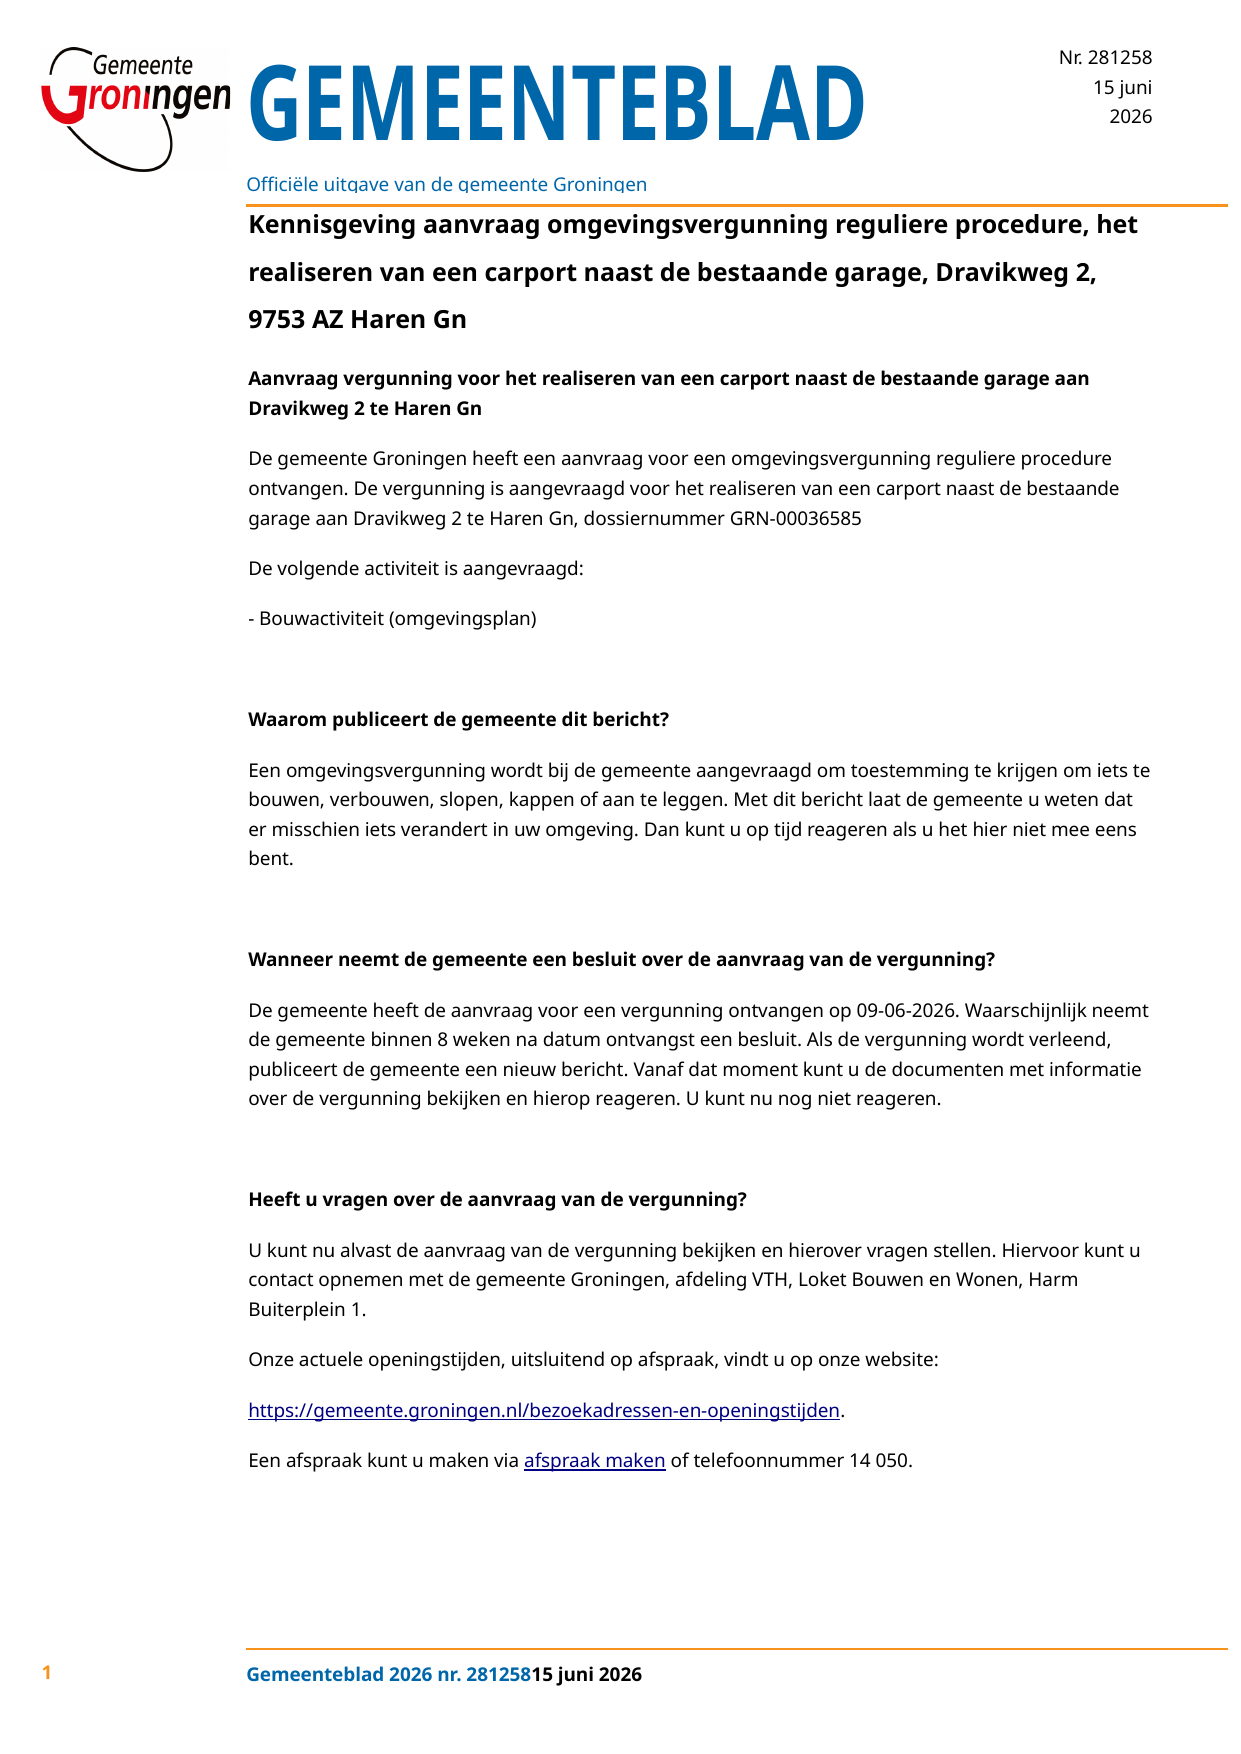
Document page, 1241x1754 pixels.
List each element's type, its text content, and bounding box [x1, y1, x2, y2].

text Een omgevingsvergunning wordt bij de gemeente aangevraagd om toestemming te krijgen om iets te bouwen, verbouwen, slopen, kappen of aan te leggen. Met dit bericht laat de gemeente u weten dat er misschien iets verandert in uw omgeving. Dan kunt u op tijd reageren als u het hier niet mee eens bent. [248, 757, 1152, 871]
text https://gemeente.groningen.nl/bezoekadressen-en-openingstijden. [248, 1397, 1152, 1422]
text De gemeente heeft de aanvraag voor een vergunning ontvangen op 09-06-2026. Waarschijnlijk neemt de gemeente binnen 8 weken na datum ontvangst een besluit. Als de vergunning wordt verleend, publiceert de gemeente een nieuw bericht. Vanaf dat moment kunt u de documenten met informatie over de vergunning bekijken en hierop reageren. U kunt nu nog niet reageren. [248, 997, 1152, 1111]
text Een afspraak kunt u maken via afspraak maken of telefoonnummer 14 050. [248, 1447, 1152, 1473]
text U kunt nu alvast de aanvraag van de vergunning bekijken en hierover vragen stellen. Hiervoor kunt u contact opnemen met de gemeente Groningen, afdeling VTH, Loket Bouwen en Wonen, Harm Buiterplein 1. [248, 1237, 1152, 1322]
text Heeft u vragen over de aanvraag van de vergunning? [248, 1186, 1152, 1212]
text Wanneer neemt de gemeente een besluit over de aanvraag van de vergunning? [248, 946, 1152, 972]
text Onze actuele openingstijden, uitsluitend op afspraak, vindt u op onze website: [248, 1346, 1152, 1372]
text De gemeente Groningen heeft een aanvraag voor een omgevingsvergunning reguliere procedure ontvangen. De vergunning is aangevraagd voor het realiseren van een carport naast de bestaande garage aan Dravikweg 2 te Haren Gn, dossiernummer GRN-00036585 [248, 446, 1152, 530]
text - Bouwactiviteit (omgevingsplan) [248, 606, 1152, 631]
picture [41, 47, 231, 172]
text Kennisgeving aanvraag omgevingsvergunning reguliere procedure, het realiseren van een carport naast de bestaande garage, Dravikweg 2, 9753 AZ Haren Gn [248, 207, 1152, 336]
text De volgende activiteit is aangevraagd: [248, 555, 1152, 581]
text Waarom publiceert de gemeente dit bericht? [248, 706, 1152, 732]
text Aanvraag vergunning voor het realiseren van een carport naast de bestaande garage aan Dravikweg 2 te Haren Gn [248, 366, 1152, 421]
